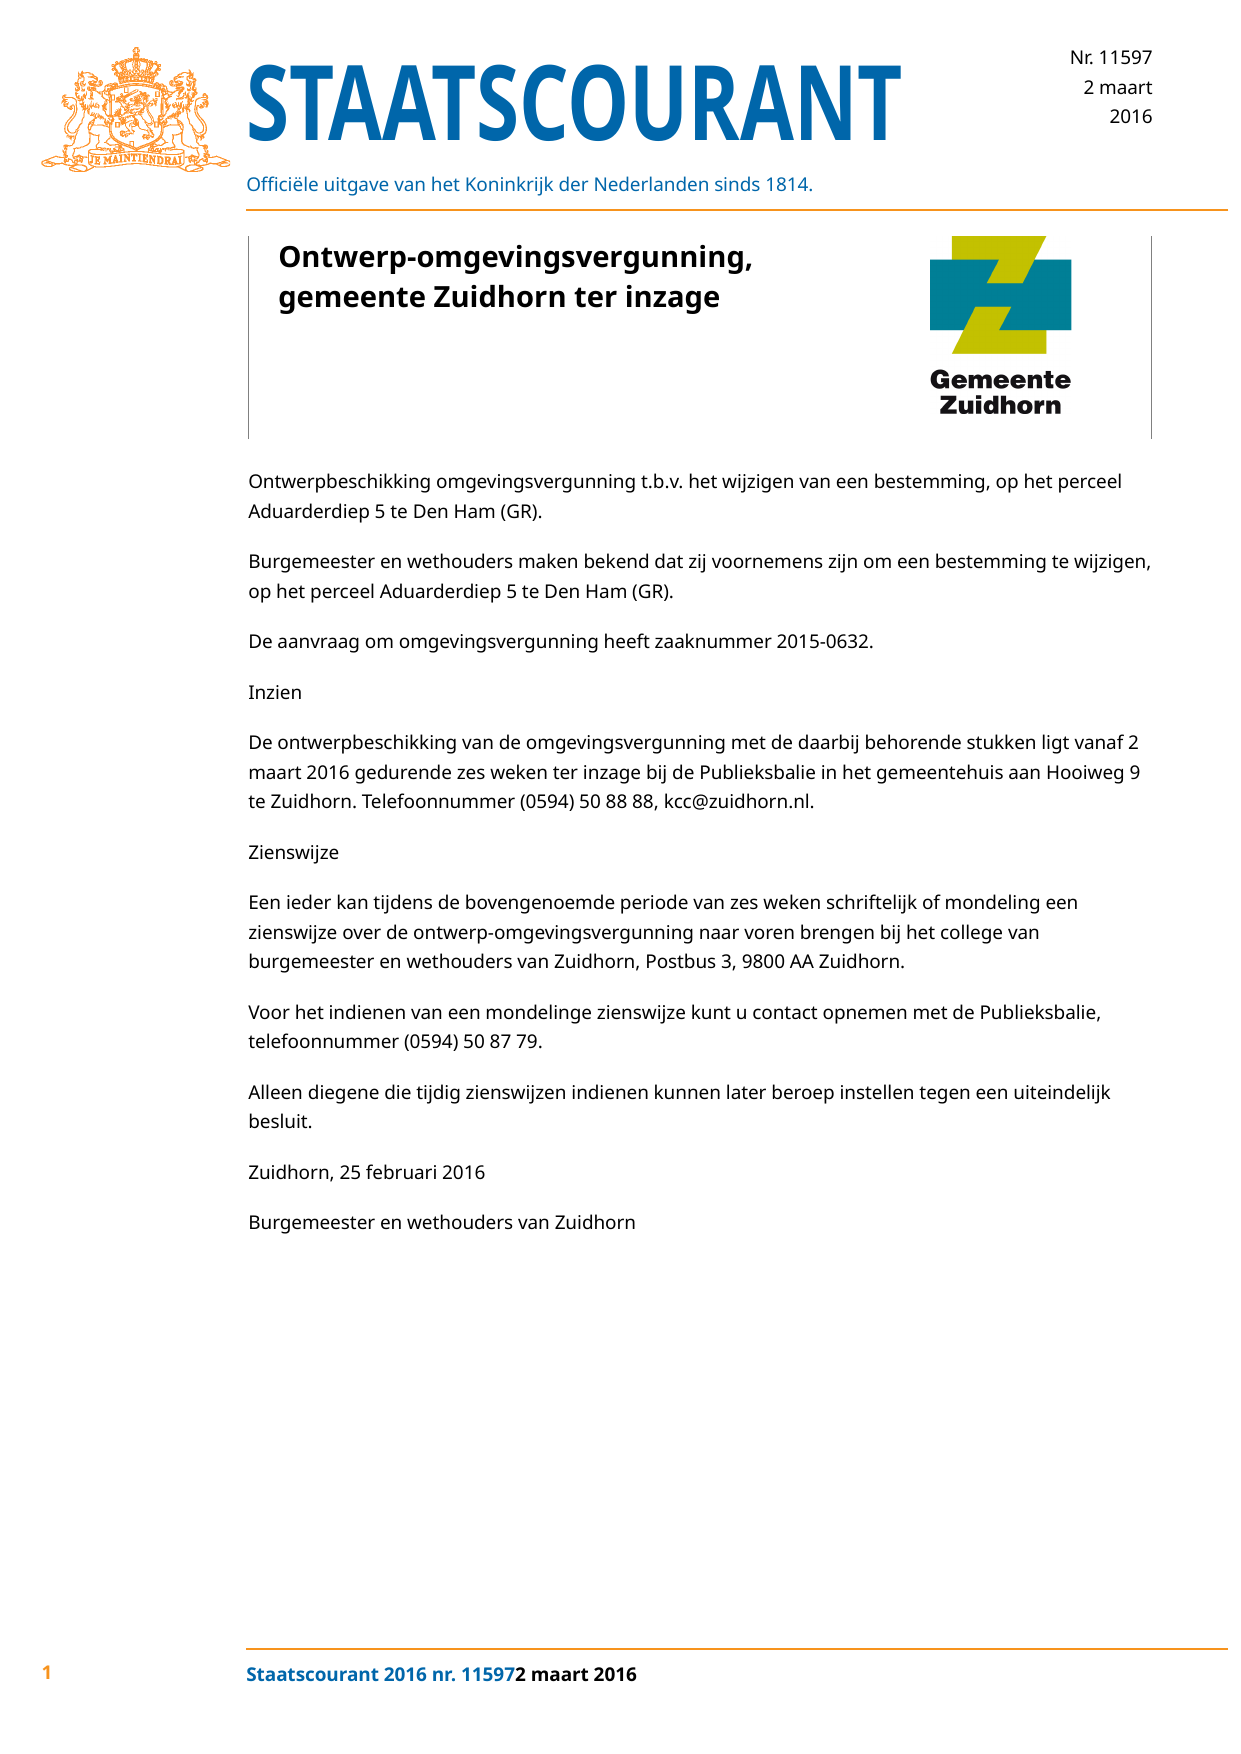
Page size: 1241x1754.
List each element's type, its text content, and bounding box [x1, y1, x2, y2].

text Burgemeester en wethouders van Zuidhorn [248, 1209, 1152, 1235]
table_header [1072, 236, 1151, 413]
text De aanvraag om omgevingsvergunning heeft zaaknummer 2015-0632. [248, 629, 1152, 654]
text Burgemeester en wethouders maken bekend dat zij voornemens zijn om een bestemming te wijzigen, op het perceel Aduarderdiep 5 te Den Ham (GR). [248, 549, 1152, 604]
table_header Ontwerp-omgevingsvergunning, gemeente Zuidhorn ter inzage [249, 236, 850, 439]
text De ontwerpbeschikking van de omgevingsvergunning met de daarbij behorende stukken ligt vanaf 2 maart 2016 gedurende zes weken ter inzage bij de Publieksbalie in het gemeentehuis aan Hooiweg 9 te Zuidhorn. Telefoonnummer (0594) 50 88 88, kcc@zuidhorn.nl. [248, 729, 1152, 814]
text Zuidhorn, 25 februari 2016 [248, 1159, 1152, 1185]
text Inzien [248, 679, 1152, 705]
table_header [850, 414, 1151, 439]
picture [930, 236, 1072, 414]
text Een ieder kan tijdens de bovengenoemde periode van zes weken schriftelijk of mondeling een zienswijze over de ontwerp-omgevingsvergunning naar voren brengen bij het college van burgemeester en wethouders van Zuidhorn, Postbus 3, 9800 AA Zuidhorn. [248, 889, 1152, 974]
text Voor het indienen van een mondelinge zienswijze kunt u contact opnemen met de Publieksbalie, telefoonnummer (0594) 50 87 79. [248, 999, 1152, 1054]
text Zienswijze [248, 839, 1152, 865]
picture [41, 47, 231, 172]
table_header [850, 236, 930, 413]
text Alleen diegene die tijdig zienswijzen indienen kunnen later beroep instellen tegen een uiteindelijk besluit. [248, 1079, 1152, 1134]
text Ontwerpbeschikking omgevingsvergunning t.b.v. het wijzigen van een bestemming, op het perceel Aduarderdiep 5 te Den Ham (GR). [248, 469, 1152, 524]
